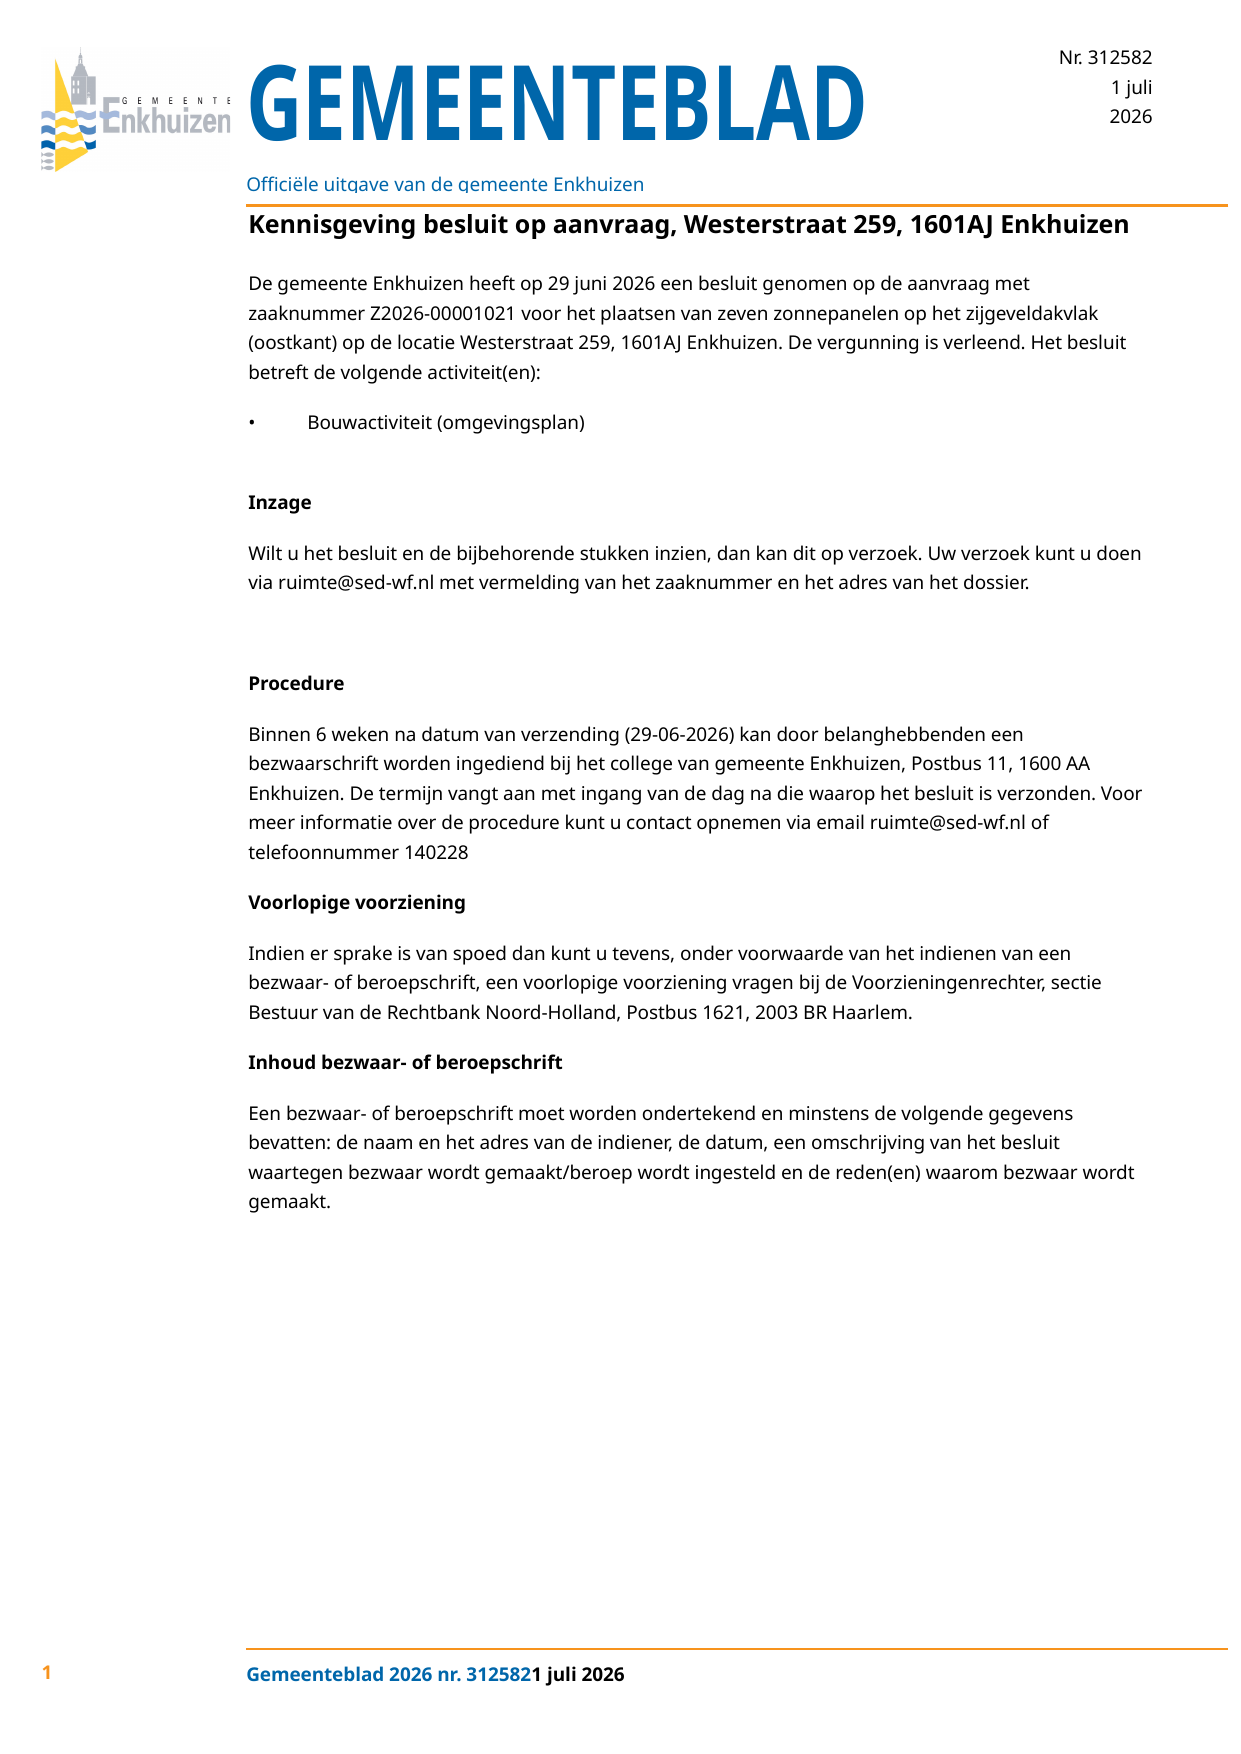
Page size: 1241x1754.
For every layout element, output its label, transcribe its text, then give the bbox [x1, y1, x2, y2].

text Kennisgeving besluit op aanvraag, Westerstraat 259, 1601AJ Enkhuizen [248, 207, 1152, 241]
text De gemeente Enkhuizen heeft op 29 juni 2026 een besluit genomen op de aanvraag met zaaknummer Z2026-00001021 voor het plaatsen van zeven zonnepanelen op het zijgeveldakvlak (oostkant) op de locatie Westerstraat 259, 1601AJ Enkhuizen. De vergunning is verleend. Het besluit betreft de volgende activiteit(en): [248, 270, 1152, 385]
text Wilt u het besluit en de bijbehorende stukken inzien, dan kan dit op verzoek. Uw verzoek kunt u doen via ruimte@sed-wf.nl met vermelding van het zaaknummer en het adres van het dossier. [248, 540, 1152, 595]
text Een bezwaar- of beroepschrift moet worden ondertekend en minstens de volgende gegevens bevatten: de naam en het adres van de indiener, de datum, een omschrijving van het besluit waartegen bezwaar wordt gemaakt/beroep wordt ingesteld en de reden(en) waarom bezwaar wordt gemaakt. [248, 1100, 1152, 1214]
text Binnen 6 weken na datum van verzending (29-06-2026) kan door belanghebbenden een bezwaarschrift worden ingediend bij het college van gemeente Enkhuizen, Postbus 11, 1600 AA Enkhuizen. De termijn vangt aan met ingang van de dag na die waarop het besluit is verzonden. Voor meer informatie over de procedure kunt u contact opnemen via email ruimte@sed-wf.nl of telefoonnummer 140228 [248, 721, 1152, 865]
text Inhoud bezwaar- of beroepschrift [248, 1049, 1152, 1075]
text Voorlopige voorziening [248, 889, 1152, 915]
picture [41, 47, 231, 172]
text Procedure [248, 670, 1152, 696]
text Inzage [248, 489, 1152, 515]
list Bouwactiviteit (omgevingsplan) [248, 409, 1152, 435]
text Indien er sprake is van spoed dan kunt u tevens, onder voorwaarde van het indienen van een bezwaar- of beroepschrift, een voorlopige voorziening vragen bij de Voorzieningenrechter, sectie Bestuur van de Rechtbank Noord-Holland, Postbus 1621, 2003 BR Haarlem. [248, 940, 1152, 1025]
